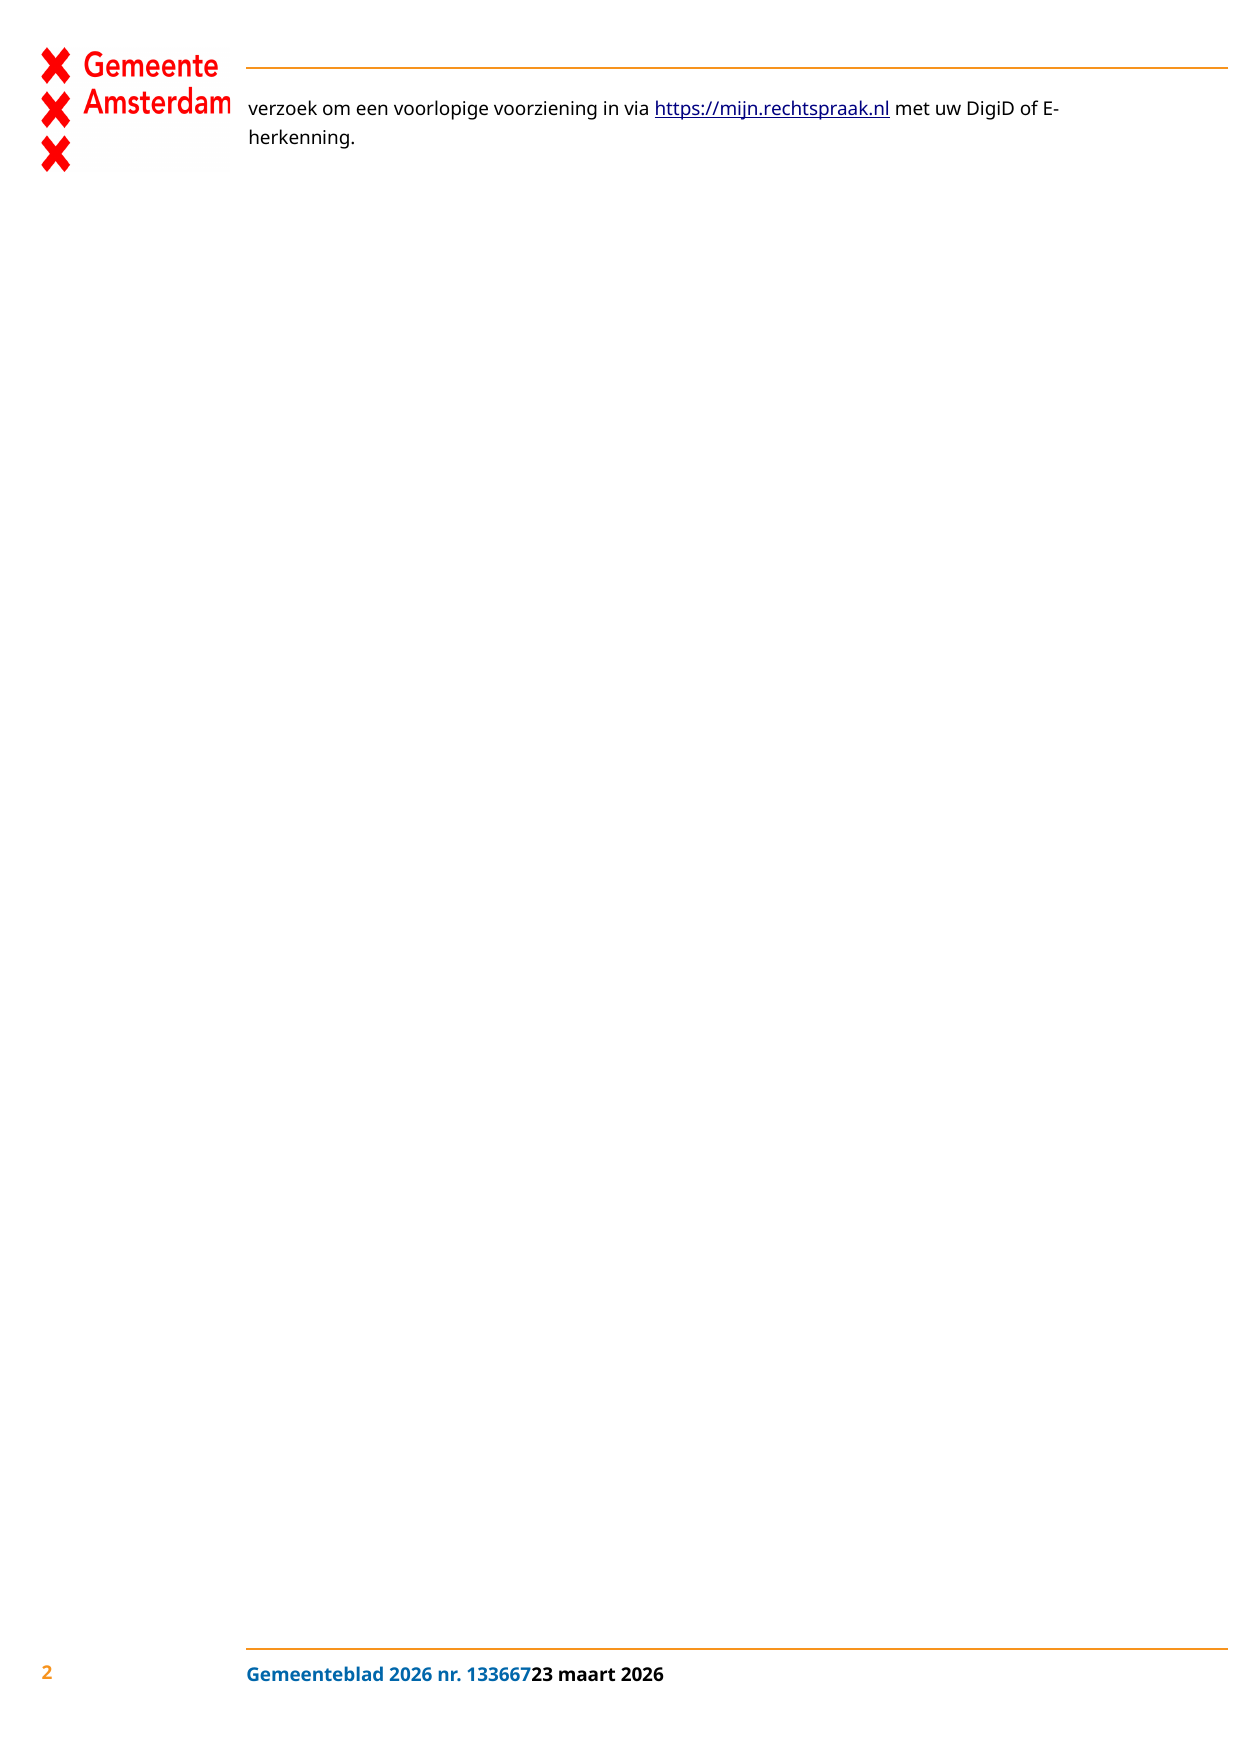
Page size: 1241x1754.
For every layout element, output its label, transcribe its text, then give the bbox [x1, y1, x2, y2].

text verzoek om een voorlopige voorziening in via https://mijn.rechtspraak.nl met uw DigiD of E-herkenning. [248, 95, 1152, 150]
picture [41, 47, 231, 172]
